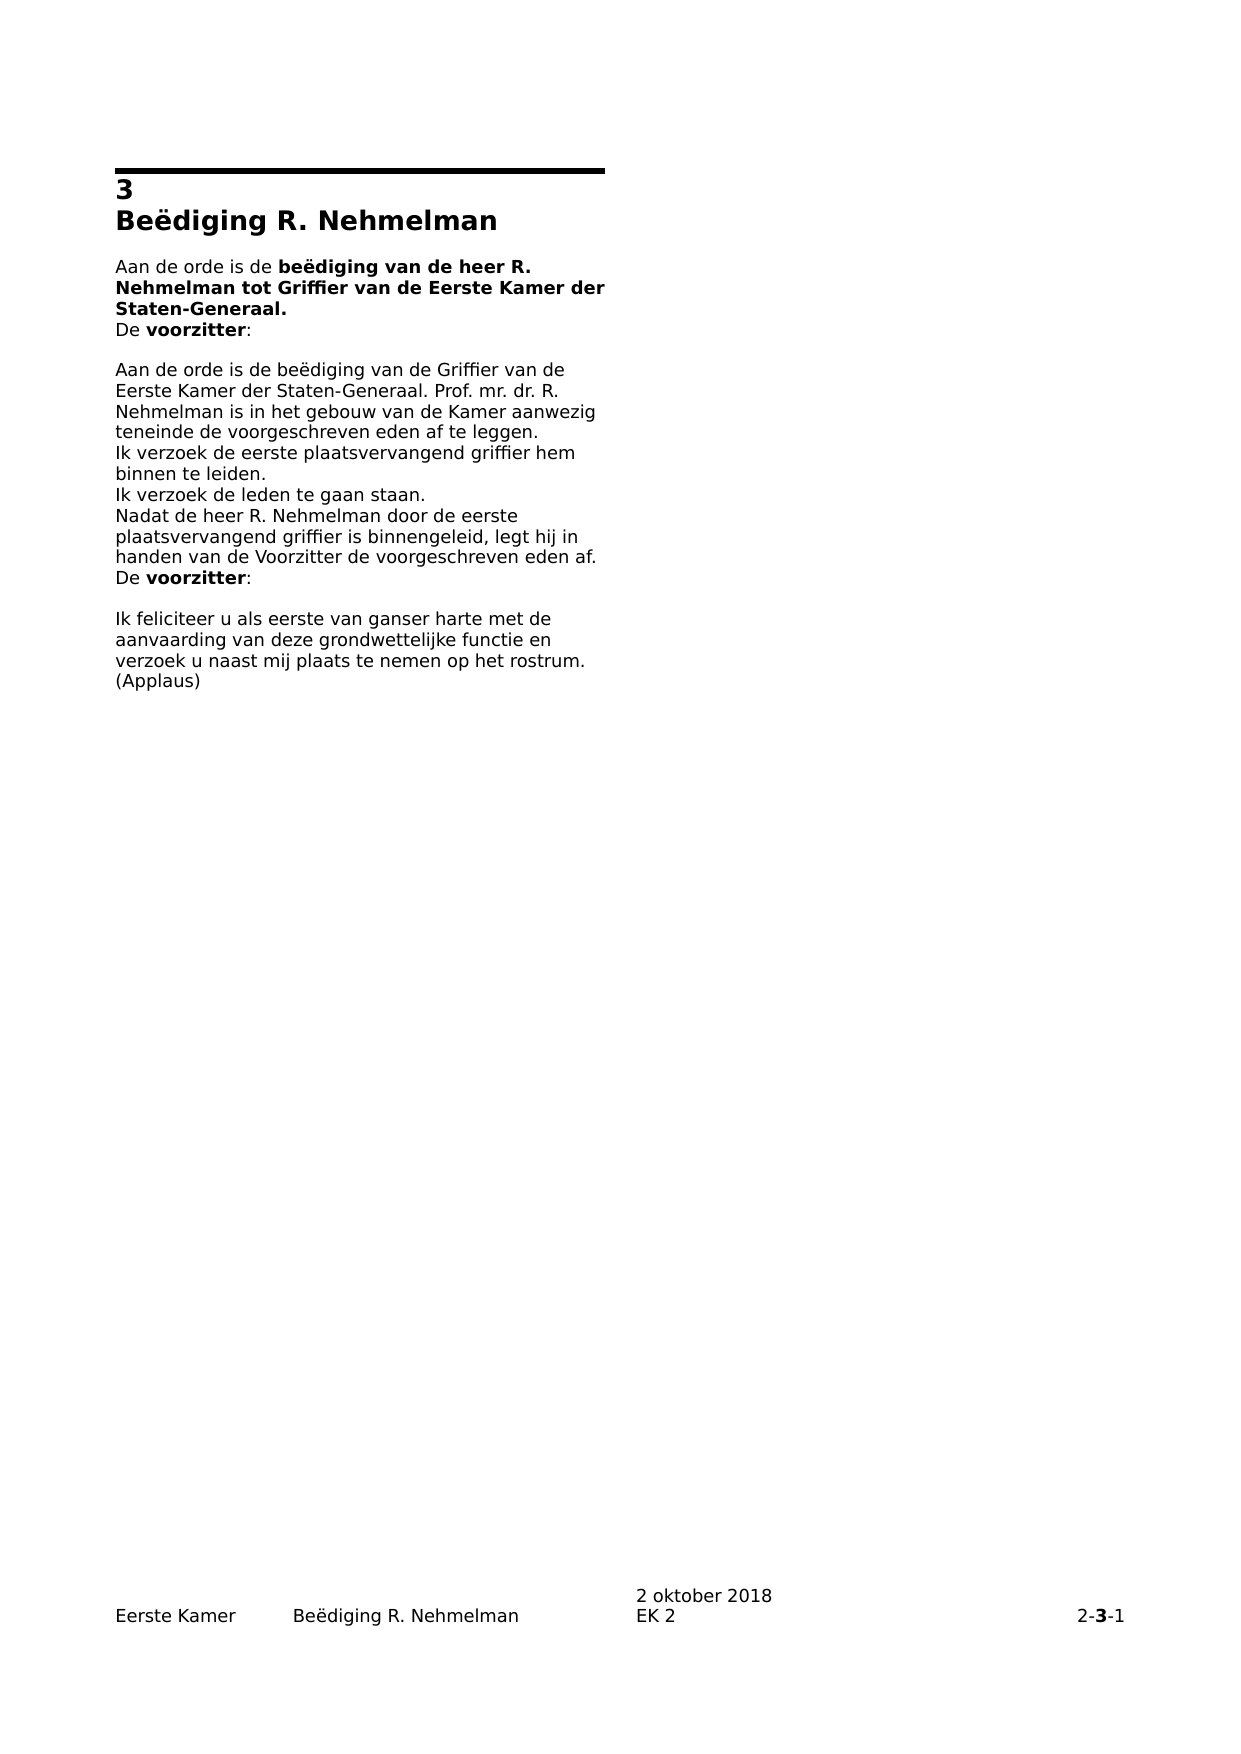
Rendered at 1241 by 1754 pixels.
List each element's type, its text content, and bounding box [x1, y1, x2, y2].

title 3 Beëdiging R. Nehmelman [115, 174, 605, 237]
text Ik verzoek de eerste plaatsvervangend griffier hem binnen te leiden. [115, 443, 605, 485]
text Ik verzoek de leden te gaan staan. [115, 485, 605, 506]
text Aan de orde is de beëdiging van de heer R. Nehmelman tot Griffier van de Eerste Kamer der Staten-Generaal. [115, 257, 605, 319]
text Nadat de heer R. Nehmelman door de eerste plaatsvervangend griffier is binnengeleid, legt hij in handen van de Voorzitter de voorgeschreven eden af. [115, 506, 605, 568]
text De voorzitter: [115, 568, 605, 589]
text Ik feliciteer u als eerste van ganser harte met de aanvaarding van deze grondwettelijke functie en verzoek u naast mij plaats te nemen op het rostrum. [115, 609, 605, 671]
text De voorzitter: [115, 319, 605, 340]
text (Applaus) [115, 671, 605, 692]
text Aan de orde is de beëdiging van de Griffier van de Eerste Kamer der Staten-Generaal. Prof. mr. dr. R. Nehmelman is in het gebouw van de Kamer aanwezig teneinde de voorgeschreven eden af te leggen. [115, 360, 605, 443]
